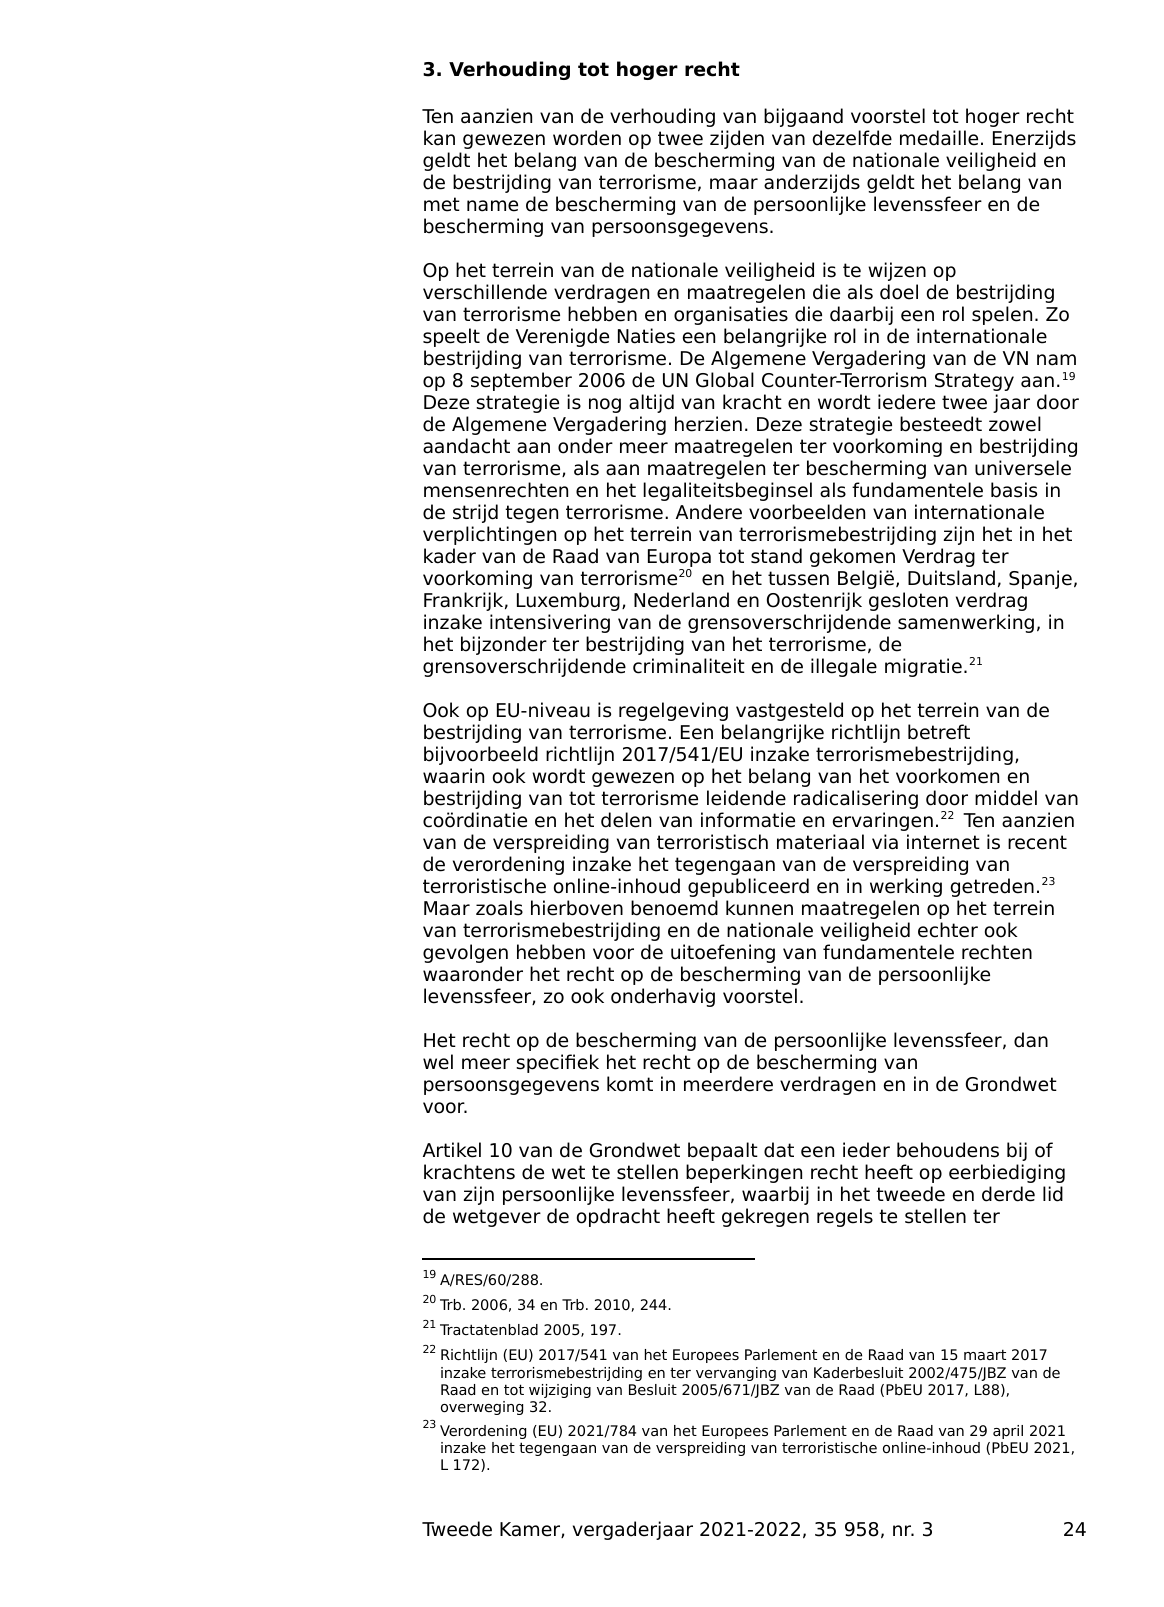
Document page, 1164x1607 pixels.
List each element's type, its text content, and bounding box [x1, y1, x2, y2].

text Artikel 10 van de Grondwet bepaalt dat een ieder behoudens bij of krachtens de wet te stellen beperkingen recht heeft op eerbiediging van zijn persoonlijke levenssfeer, waarbij in het tweede en derde lid de wetgever de opdracht heeft gekregen regels te stellen ter [422, 1140, 1087, 1228]
text Tractatenblad 2005, 197. [422, 1318, 1087, 1340]
subtitle 3. Verhouding tot hoger recht [422, 59, 1087, 81]
text Richtlijn (EU) 2017/541 van het Europees Parlement en de Raad van 15 maart 2017 inzake terrorismebestrĳding en ter vervanging van Kaderbesluit 2002/475/JBZ van de Raad en tot wijziging van Besluit 2005/671/JBZ van de Raad (PbEU 2017, L88), overweging 32. [422, 1343, 1087, 1416]
text Ook op EU-niveau is regelgeving vastgesteld op het terrein van de bestrijding van terrorisme. Een belangrijke richtlijn betreft bijvoorbeeld richtlijn 2017/541/EU inzake terrorismebestrĳding, waarin ook wordt gewezen op het belang van het voorkomen en bestrijding van tot terrorisme leidende radicalisering door middel van coördinatie en het delen van informatie en ervaringen. Ten aanzien van de verspreiding van terroristisch materiaal via internet is recent de verordening inzake het tegengaan van de verspreiding van terroristische online-inhoud gepubliceerd en in werking getreden. Maar zoals hierboven benoemd kunnen maatregelen op het terrein van terrorismebestrijding en de nationale veiligheid echter ook gevolgen hebben voor de uitoefening van fundamentele rechten waaronder het recht op de bescherming van de persoonlijke levenssfeer, zo ook onderhavig voorstel. [422, 700, 1087, 1008]
text Verordening (EU) 2021/784 van het Europees Parlement en de Raad van 29 april 2021 inzake het tegengaan van de verspreiding van terroristische online-inhoud (PbEU 2021, L 172). [422, 1418, 1087, 1474]
text Ten aanzien van de verhouding van bijgaand voorstel tot hoger recht kan gewezen worden op twee zijden van dezelfde medaille. Enerzijds geldt het belang van de bescherming van de nationale veiligheid en de bestrijding van terrorisme, maar anderzijds geldt het belang van met name de bescherming van de persoonlijke levenssfeer en de bescherming van persoonsgegevens. [422, 106, 1087, 238]
text A/RES/60/288. [422, 1268, 1087, 1290]
text Trb. 2006, 34 en Trb. 2010, 244. [422, 1293, 1087, 1315]
text Op het terrein van de nationale veiligheid is te wijzen op verschillende verdragen en maatregelen die als doel de bestrijding van terrorisme hebben en organisaties die daarbij een rol spelen. Zo speelt de Verenigde Naties een belangrijke rol in de internationale bestrijding van terrorisme. De Algemene Vergadering van de VN nam op 8 september 2006 de UN Global Counter-Terrorism Strategy aan. Deze strategie is nog altijd van kracht en wordt iedere twee jaar door de Algemene Vergadering herzien. Deze strategie besteedt zowel aandacht aan onder meer maatregelen ter voorkoming en bestrijding van terrorisme, als aan maatregelen ter bescherming van universele mensenrechten en het legaliteitsbeginsel als fundamentele basis in de strijd tegen terrorisme. Andere voorbeelden van internationale verplichtingen op het terrein van terrorismebestrijding zijn het in het kader van de Raad van Europa tot stand gekomen Verdrag ter voorkoming van terrorisme en het tussen België, Duitsland, Spanje, Frankrijk, Luxemburg, Nederland en Oostenrijk gesloten verdrag inzake intensivering van de grensoverschrijdende samenwerking, in het bijzonder ter bestrijding van het terrorisme, de grensoverschrijdende criminaliteit en de illegale migratie. [422, 260, 1087, 678]
text Het recht op de bescherming van de persoonlijke levenssfeer, dan wel meer specifiek het recht op de bescherming van persoonsgegevens komt in meerdere verdragen en in de Grondwet voor. [422, 1030, 1087, 1118]
